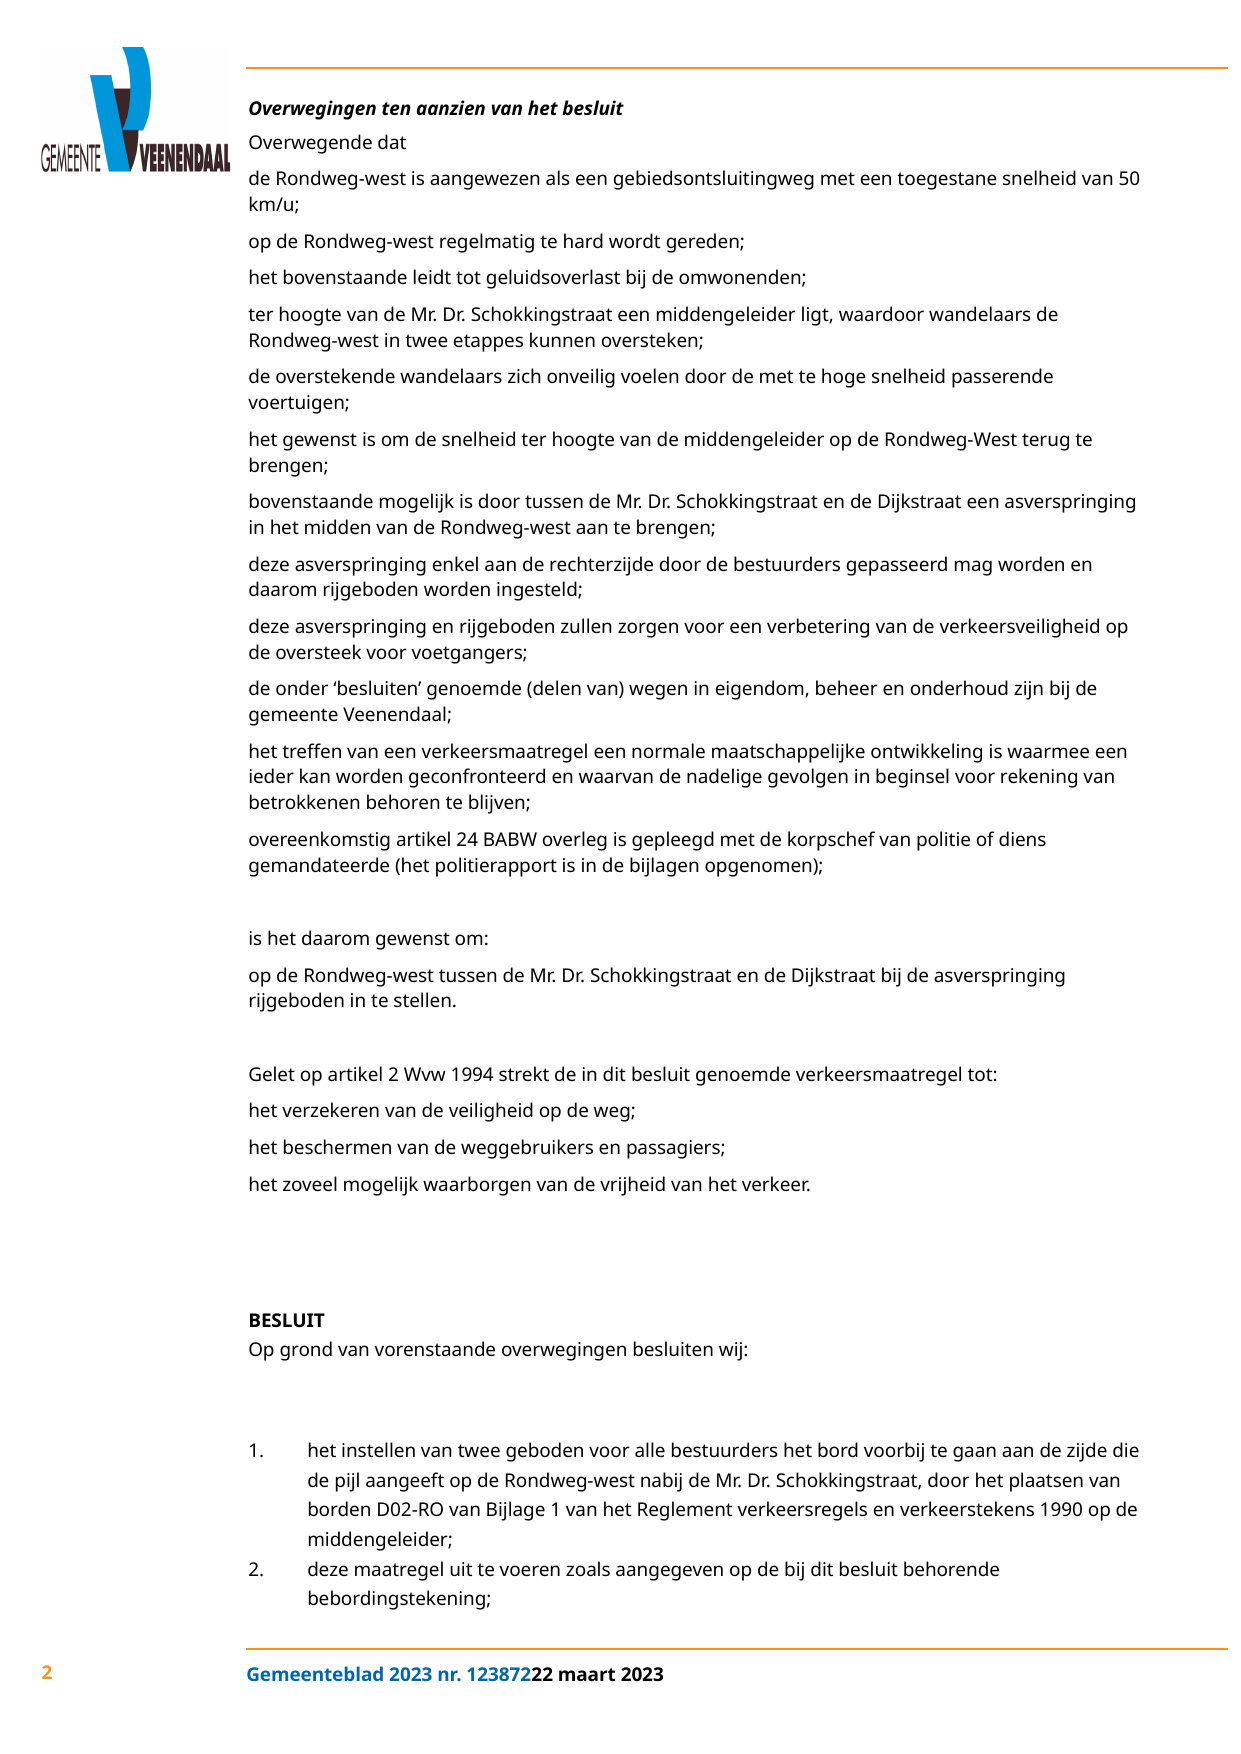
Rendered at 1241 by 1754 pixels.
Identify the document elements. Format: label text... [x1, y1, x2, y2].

text de Rondweg-west is aangewezen als een gebiedsontsluitingweg met een toegestane snelheid van 50 km/u; [248, 166, 1152, 217]
list het instellen van twee geboden voor alle bestuurders het bord voorbij te gaan aan de zijde die de pijl aangeeft op de Rondweg-west nabij de Mr. Dr. Schokkingstraat, door het plaatsen van borden D02-RO van Bijlage 1 van het Reglement verkeersregels en verkeerstekens 1990 op de middengeleider; [248, 1437, 1152, 1552]
text deze asverspringing enkel aan de rechterzijde door de bestuurders gepasseerd mag worden en daarom rijgeboden worden ingesteld; [248, 551, 1152, 602]
text het beschermen van de weggebruikers en passagiers; [248, 1134, 1152, 1160]
text Overwegingen ten aanzien van het besluit [248, 95, 1152, 121]
text het treffen van een verkeersmaatregel een normale maatschappelijke ontwikkeling is waarmee een ieder kan worden geconfronteerd en waarvan de nadelige gevolgen in beginsel voor rekening van betrokkenen behoren te blijven; [248, 738, 1152, 815]
text het verzekeren van de veiligheid op de weg; [248, 1098, 1152, 1123]
text op de Rondweg-west regelmatig te hard wordt gereden; [248, 228, 1152, 254]
text het bovenstaande leidt tot geluidsoverlast bij de omwonenden; [248, 264, 1152, 290]
text de overstekende wandelaars zich onveilig voelen door de met te hoge snelheid passerende voertuigen; [248, 364, 1152, 415]
text bovenstaande mogelijk is door tussen de Mr. Dr. Schokkingstraat en de Dijkstraat een asverspringing in het midden van de Rondweg-west aan te brengen; [248, 488, 1152, 540]
text de onder ‘besluiten’ genoemde (delen van) wegen in eigendom, beheer en onderhoud zijn bij de gemeente Veenendaal; [248, 676, 1152, 727]
text ter hoogte van de Mr. Dr. Schokkingstraat een middengeleider ligt, waardoor wandelaars de Rondweg-west in twee etappes kunnen oversteken; [248, 301, 1152, 353]
picture [123, 47, 231, 172]
text Op grond van vorenstaande overwegingen besluiten wij: [248, 1337, 1152, 1362]
text het zoveel mogelijk waarborgen van de vrijheid van het verkeer. [248, 1171, 1152, 1197]
text Gelet op artikel 2 Wvw 1994 strekt de in dit besluit genoemde verkeersmaatregel tot: [248, 1061, 1152, 1087]
text is het daarom gewenst om: [248, 925, 1152, 951]
text overeenkomstig artikel 24 BABW overleg is gepleegd met de korpschef van politie of diens gemandateerde (het politierapport is in de bijlagen opgenomen); [248, 826, 1152, 878]
list deze maatregel uit te voeren zoals aangegeven op de bij dit besluit behorende bebordingstekening; [248, 1556, 1152, 1611]
text op de Rondweg-west tussen de Mr. Dr. Schokkingstraat en de Dijkstraat bij de asverspringing rijgeboden in te stellen. [248, 962, 1152, 1013]
text BESLUIT [248, 1307, 1152, 1333]
text Overwegende dat [248, 129, 1152, 154]
text het gewenst is om de snelheid ter hoogte van de middengeleider op de Rondweg-West terug te brengen; [248, 426, 1152, 477]
picture [41, 47, 130, 172]
text deze asverspringing en rijgeboden zullen zorgen voor een verbetering van de verkeersveiligheid op de oversteek voor voetgangers; [248, 613, 1152, 665]
